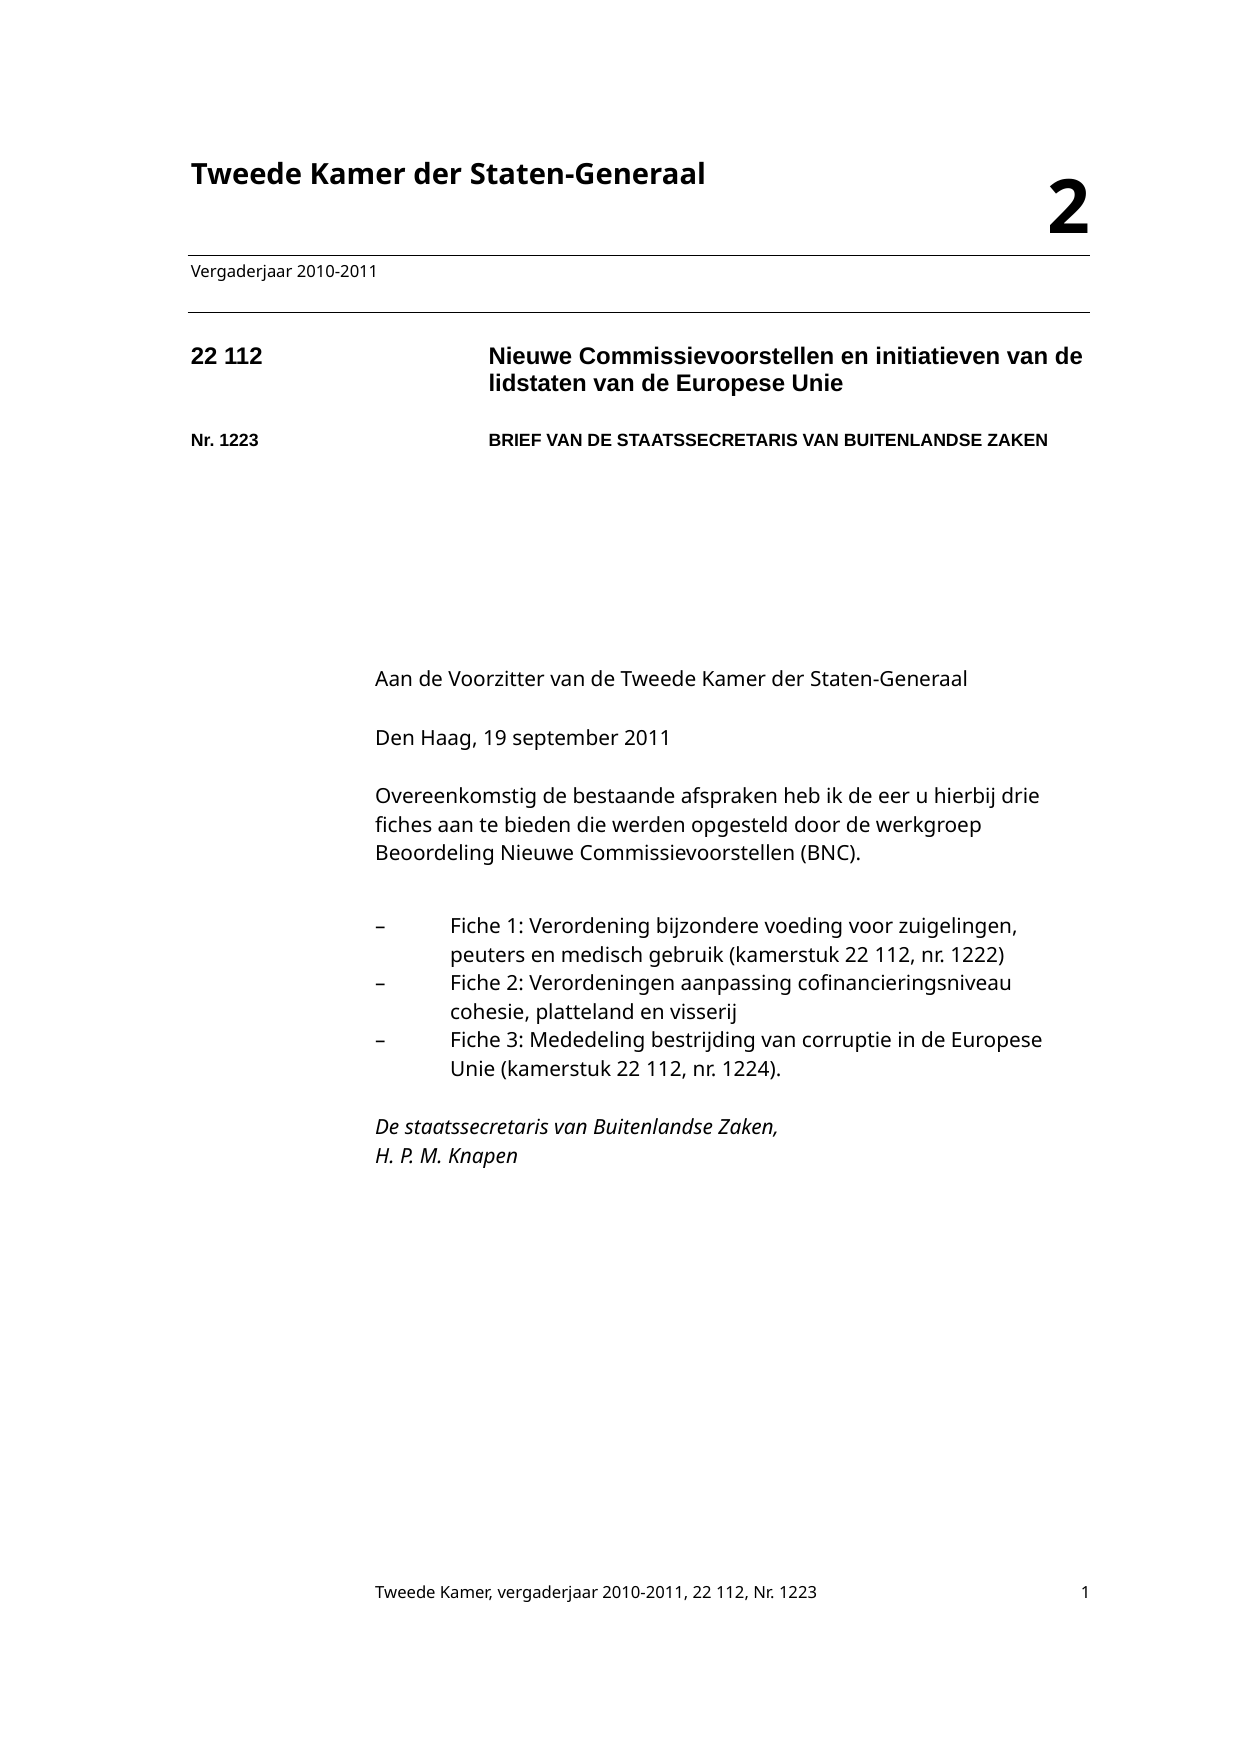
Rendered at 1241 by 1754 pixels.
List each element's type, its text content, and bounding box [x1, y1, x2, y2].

table_header 2 [910, 150, 1090, 255]
list Fiche 2: Verordeningen aanpassing cofinancieringsniveau cohesie, platteland en visserij [375, 968, 1090, 1025]
table_cell [485, 256, 1090, 312]
table_header Tweede Kamer der Staten-Generaal [188, 150, 909, 255]
text Aan de Voorzitter van de Tweede Kamer der Staten-Generaal [375, 664, 1090, 693]
list Fiche 3: Mededeling bestrijding van corruptie in de Europese Unie (kamerstuk 22 112, nr. 1224). [375, 1025, 1090, 1082]
table_cell 22 112 [188, 339, 485, 427]
text De staatssecretaris van Buitenlandse Zaken, [375, 1112, 1090, 1141]
table_cell [485, 313, 1090, 339]
text H. P. M. Knapen [375, 1141, 1090, 1169]
table_cell Nieuwe Commissievoorstellen en initiatieven van de lidstaten van de Europese Unie [485, 339, 1090, 427]
list Fiche 1: Verordening bijzondere voeding voor zuigelingen, peuters en medisch gebruik (kamerstuk 22 112, nr. 1222) [375, 912, 1090, 968]
table_cell Nr. 1223 [188, 427, 485, 546]
text Den Haag, 19 september 2011 [375, 723, 1090, 751]
table_cell [188, 313, 485, 339]
text Overeenkomstig de bestaande afspraken heb ik de eer u hierbij drie fiches aan te bieden die werden opgesteld door de werkgroep Beoordeling Nieuwe Commissievoorstellen (BNC). [375, 781, 1090, 867]
table_cell Vergaderjaar 2010-2011 [188, 256, 485, 312]
table_cell BRIEF VAN DE STAATSSECRETARIS VAN BUITENLANDSE ZAKEN [485, 427, 1090, 546]
